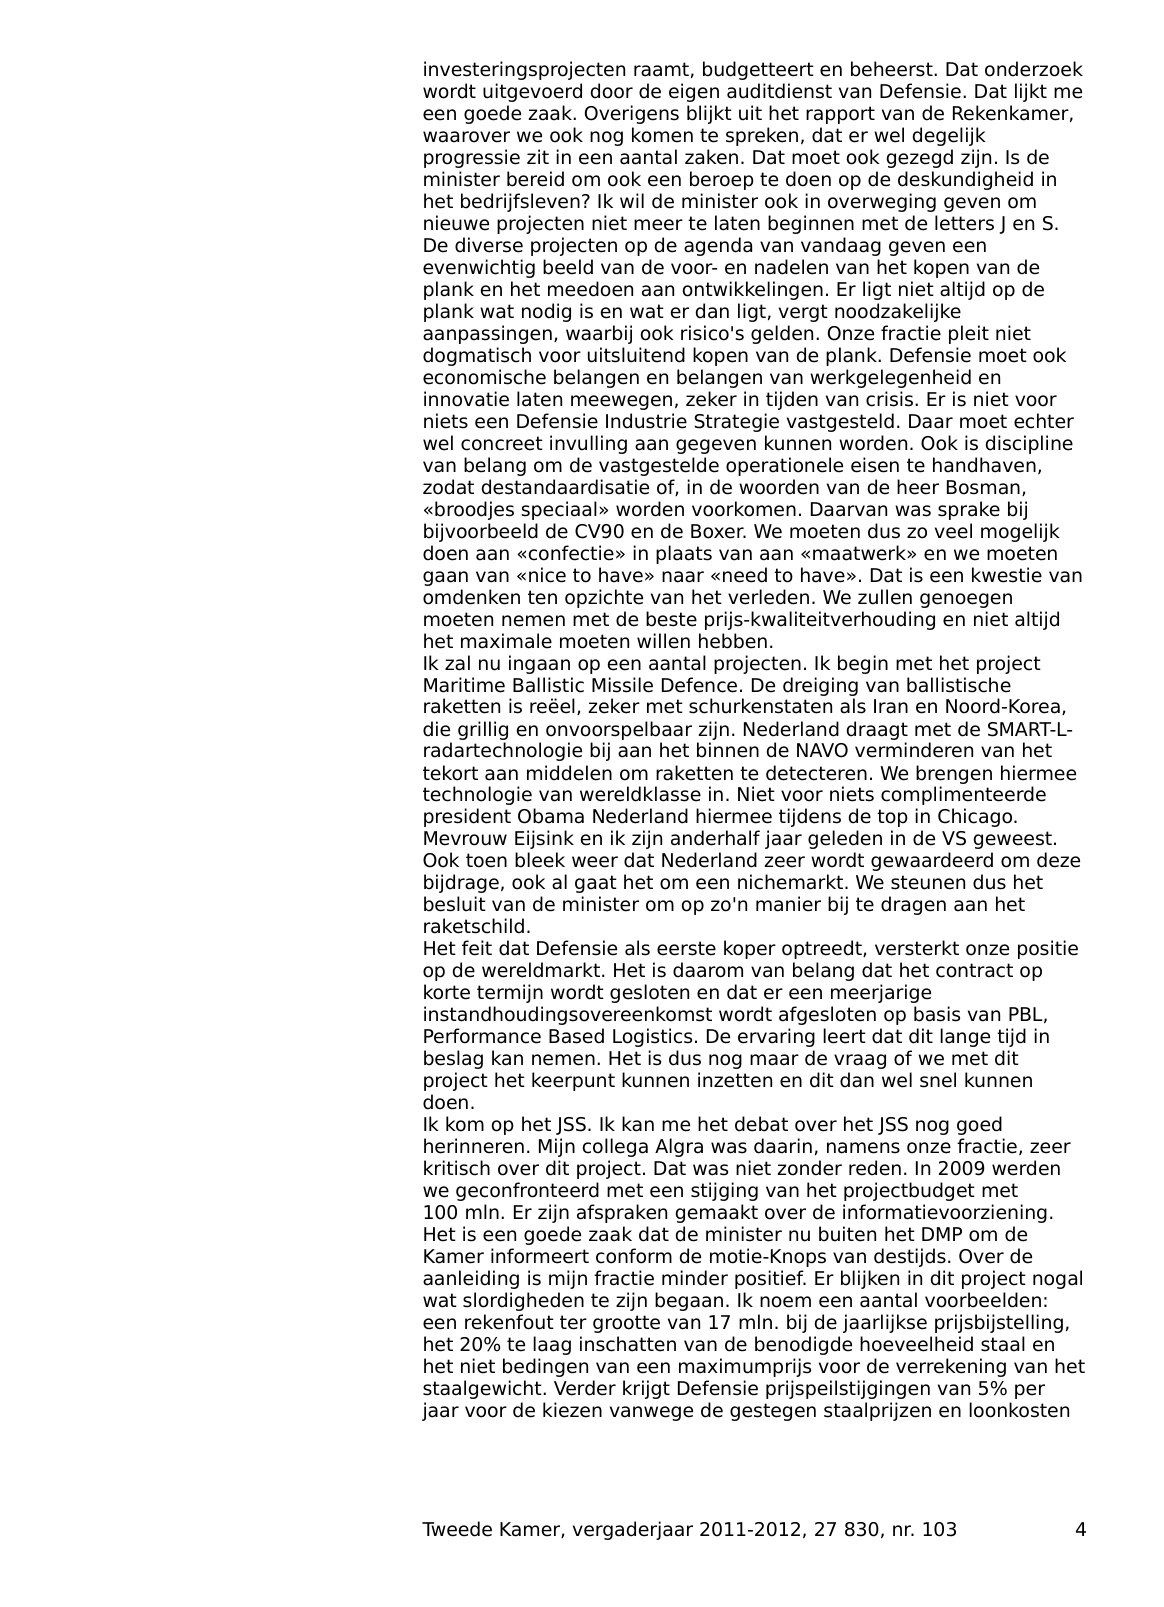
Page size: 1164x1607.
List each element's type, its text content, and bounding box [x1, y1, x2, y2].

text Ik kom op het JSS. Ik kan me het debat over het JSS nog goed herinneren. Mijn collega Algra was daarin, namens onze fractie, zeer kritisch over dit project. Dat was niet zonder reden. In 2009 werden we geconfronteerd met een stijging van het projectbudget met 100 mln. Er zijn afspraken gemaakt over de informatievoorziening. Het is een goede zaak dat de minister nu buiten het DMP om de Kamer informeert conform de motie-Knops van destijds. Over de aanleiding is mijn fractie minder positief. Er blijken in dit project nogal wat slordigheden te zijn begaan. Ik noem een aantal voorbeelden: een rekenfout ter grootte van 17 mln. bij de jaarlijkse prijsbijstelling, het 20% te laag inschatten van de benodigde hoeveelheid staal en het niet bedingen van een maximumprijs voor de verrekening van het staalgewicht. Verder krijgt Defensie prijspeilstijgingen van 5% per jaar voor de kiezen vanwege de gestegen staalprijzen en loonkosten [422, 1114, 1087, 1422]
text Het feit dat Defensie als eerste koper optreedt, versterkt onze positie op de wereldmarkt. Het is daarom van belang dat het contract op korte termijn wordt gesloten en dat er een meerjarige instandhoudingsovereenkomst wordt afgesloten op basis van PBL, Performance Based Logistics. De ervaring leert dat dit lange tijd in beslag kan nemen. Het is dus nog maar de vraag of we met dit project het keerpunt kunnen inzetten en dit dan wel snel kunnen doen. [422, 938, 1087, 1114]
text De diverse projecten op de agenda van vandaag geven een evenwichtig beeld van de voor- en nadelen van het kopen van de plank en het meedoen aan ontwikkelingen. Er ligt niet altijd op de plank wat nodig is en wat er dan ligt, vergt noodzakelijke aanpassingen, waarbij ook risico's gelden. Onze fractie pleit niet dogmatisch voor uitsluitend kopen van de plank. Defensie moet ook economische belangen en belangen van werkgelegenheid en innovatie laten meewegen, zeker in tijden van crisis. Er is niet voor niets een Defensie Industrie Strategie vastgesteld. Daar moet echter wel concreet invulling aan gegeven kunnen worden. Ook is discipline van belang om de vastgestelde operationele eisen te handhaven, zodat destandaardisatie of, in de woorden van de heer Bosman, «broodjes speciaal» worden voorkomen. Daarvan was sprake bij bijvoorbeeld de CV90 en de Boxer. We moeten dus zo veel mogelijk doen aan «confectie» in plaats van aan «maatwerk» en we moeten gaan van «nice to have» naar «need to have». Dat is een kwestie van omdenken ten opzichte van het verleden. We zullen genoegen moeten nemen met de beste prijs-kwaliteitverhouding en niet altijd het maximale moeten willen hebben. [422, 235, 1087, 652]
text investeringsprojecten raamt, budgetteert en beheerst. Dat onderzoek wordt uitgevoerd door de eigen auditdienst van Defensie. Dat lijkt me een goede zaak. Overigens blijkt uit het rapport van de Rekenkamer, waarover we ook nog komen te spreken, dat er wel degelijk progressie zit in een aantal zaken. Dat moet ook gezegd zijn. Is de minister bereid om ook een beroep te doen op de deskundigheid in het bedrijfsleven? Ik wil de minister ook in overweging geven om nieuwe projecten niet meer te laten beginnen met de letters J en S. [422, 59, 1087, 235]
text Ik zal nu ingaan op een aantal projecten. Ik begin met het project Maritime Ballistic Missile Defence. De dreiging van ballistische raketten is reëel, zeker met schurkenstaten als Iran en Noord-Korea, die grillig en onvoorspelbaar zijn. Nederland draagt met de SMART-L-radartechnologie bij aan het binnen de NAVO verminderen van het tekort aan middelen om raketten te detecteren. We brengen hiermee technologie van wereldklasse in. Niet voor niets complimenteerde president Obama Nederland hiermee tijdens de top in Chicago. Mevrouw Eijsink en ik zijn anderhalf jaar geleden in de VS geweest. Ook toen bleek weer dat Nederland zeer wordt gewaardeerd om deze bijdrage, ook al gaat het om een nichemarkt. We steunen dus het besluit van de minister om op zo'n manier bij te dragen aan het raketschild. [422, 652, 1087, 938]
